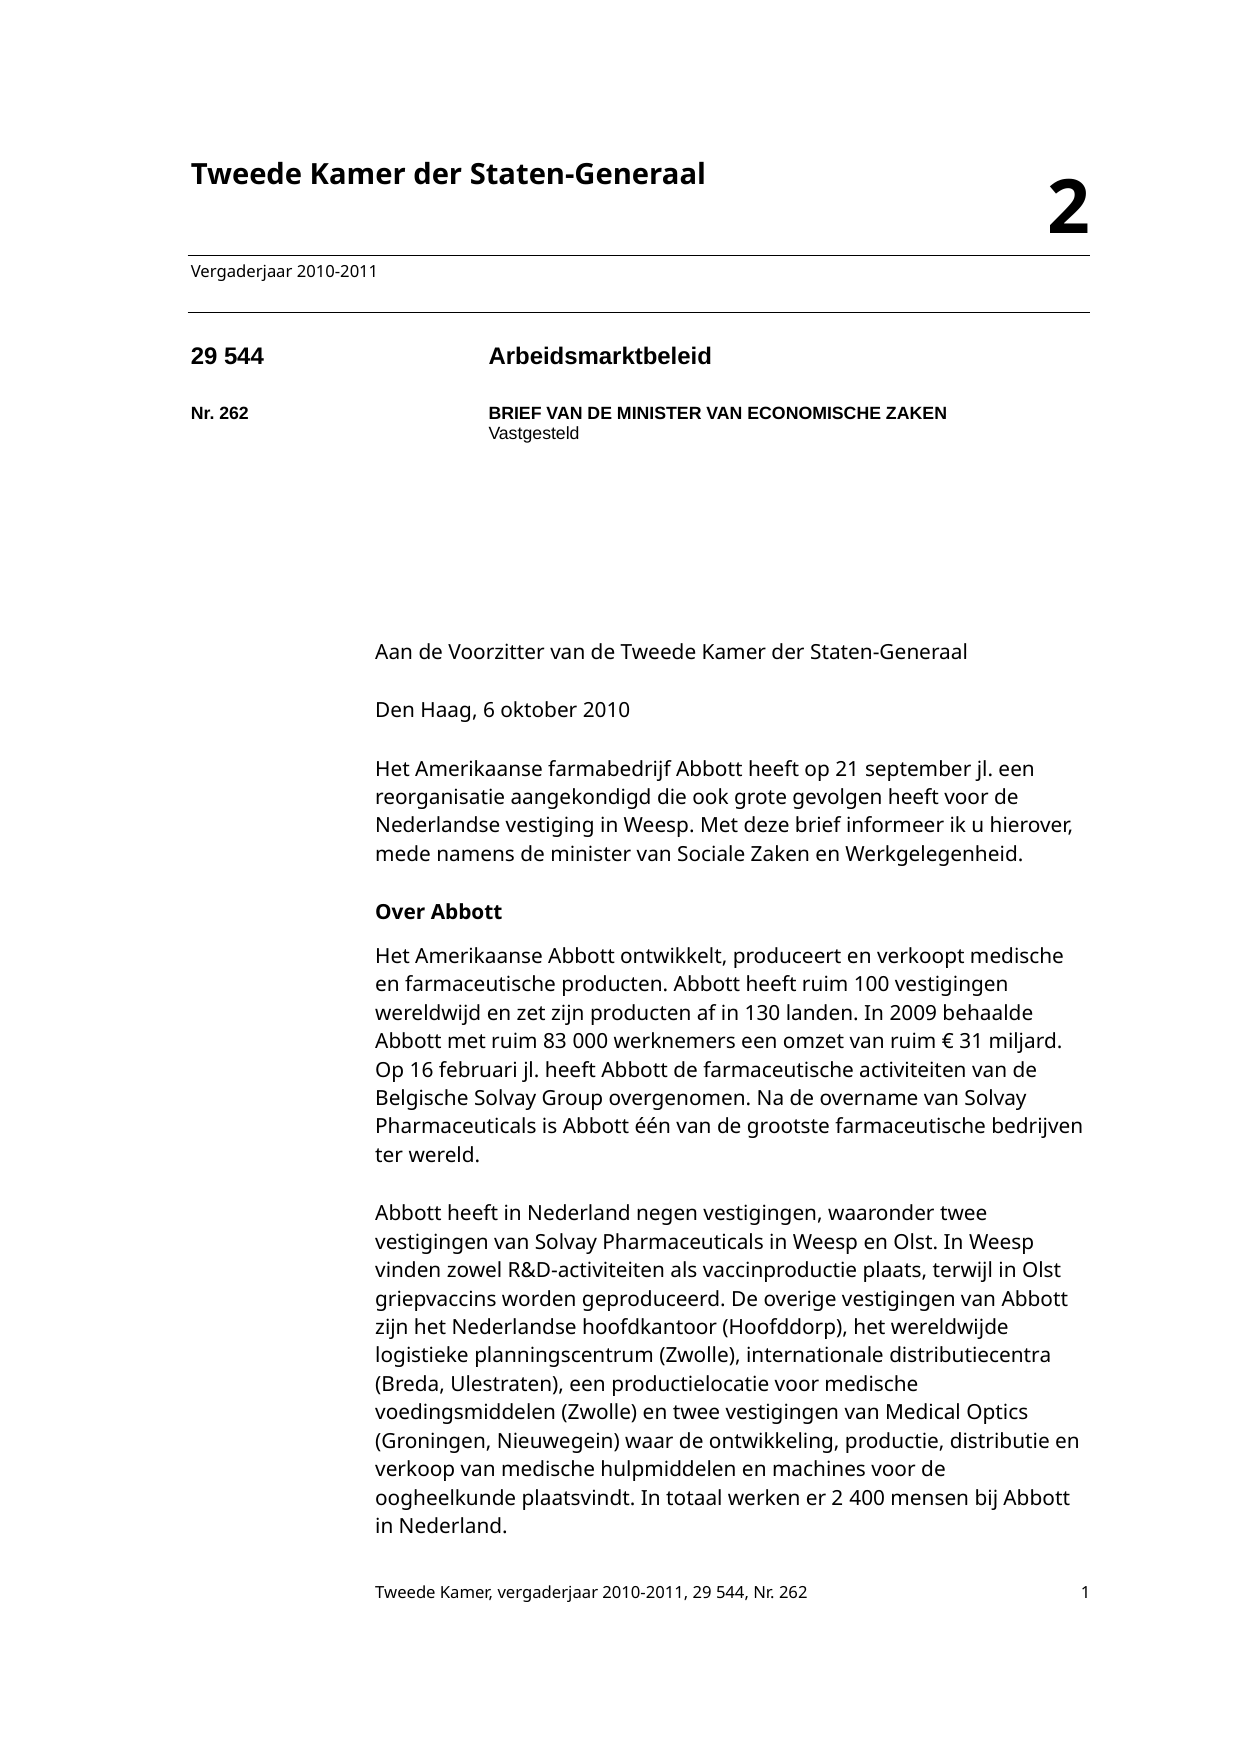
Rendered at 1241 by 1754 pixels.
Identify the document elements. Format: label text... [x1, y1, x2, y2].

text Het Amerikaanse Abbott ontwikkelt, produceert en verkoopt medische en farmaceutische producten. Abbott heeft ruim 100 vestigingen wereldwijd en zet zijn producten af in 130 landen. In 2009 behaalde Abbott met ruim 83 000 werknemers een omzet van ruim € 31 miljard. Op 16 februari jl. heeft Abbott de farmaceutische activiteiten van de Belgische Solvay Group overgenomen. Na de overname van Solvay Pharmaceuticals is Abbott één van de grootste farmaceutische bedrijven ter wereld. [375, 941, 1090, 1168]
table_cell 29 544 [188, 339, 485, 399]
text Het Amerikaanse farmabedrijf Abbott heeft op 21 september jl. een reorganisatie aangekondigd die ook grote gevolgen heeft voor de Nederlandse vestiging in Weesp. Met deze brief informeer ik u hierover, mede namens de minister van Sociale Zaken en Werkgelegenheid. [375, 754, 1090, 867]
table_cell Arbeidsmarktbeleid [485, 339, 1090, 399]
table_cell BRIEF VAN DE MINISTER VAN ECONOMISCHE ZAKEN Vastgesteld [485, 399, 1090, 518]
table_header 2 [910, 150, 1090, 255]
text Over Abbott [375, 897, 1090, 926]
table_cell Vergaderjaar 2010-2011 [188, 256, 485, 312]
table_cell Nr. 262 [188, 399, 485, 518]
table_cell [485, 313, 1090, 339]
table_header Tweede Kamer der Staten-Generaal [188, 150, 909, 255]
table_cell [188, 313, 485, 339]
text Den Haag, 6 oktober 2010 [375, 695, 1090, 724]
table_cell [485, 256, 1090, 312]
text Aan de Voorzitter van de Tweede Kamer der Staten-Generaal [375, 637, 1090, 665]
text Abbott heeft in Nederland negen vestigingen, waaronder twee vestigingen van Solvay Pharmaceuticals in Weesp en Olst. In Weesp vinden zowel R&D-activiteiten als vaccinproductie plaats, terwijl in Olst griepvaccins worden geproduceerd. De overige vestigingen van Abbott zijn het Nederlandse hoofdkantoor (Hoofddorp), het wereldwijde logistieke planningscentrum (Zwolle), internationale distributiecentra (Breda, Ulestraten), een productielocatie voor medische voedingsmiddelen (Zwolle) en twee vestigingen van Medical Optics (Groningen, Nieuwegein) waar de ontwikkeling, productie, distributie en verkoop van medische hulpmiddelen en machines voor de oogheelkunde plaatsvindt. In totaal werken er 2 400 mensen bij Abbott in Nederland. [375, 1198, 1090, 1540]
